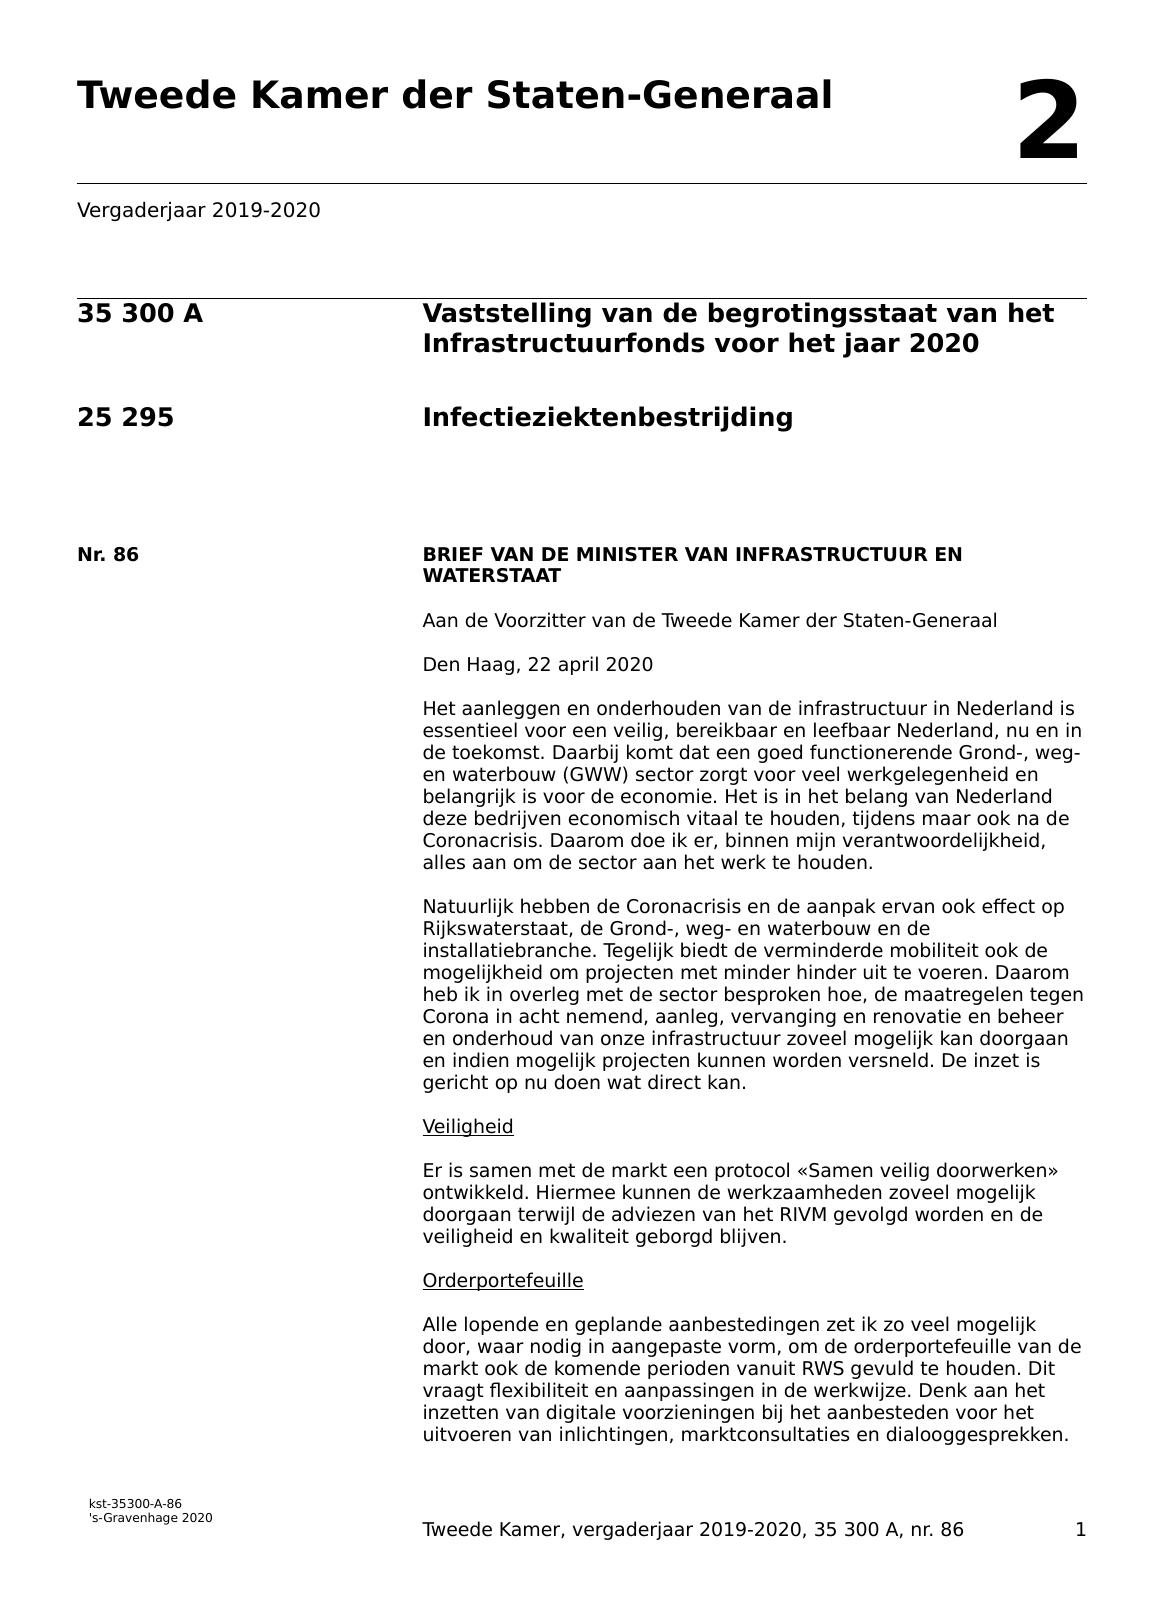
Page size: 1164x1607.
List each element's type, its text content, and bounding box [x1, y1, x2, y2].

text 's-Gravenhage 2020 [88, 1511, 323, 1525]
text Den Haag, 22 april 2020 [422, 654, 1087, 676]
table_cell Vergaderjaar 2019-2020 [77, 184, 1087, 298]
subtitle Orderportefeuille [422, 1270, 1087, 1292]
table_header 2 [886, 59, 1087, 183]
subtitle 25 295 Infectieziektenbestrijding [77, 403, 1087, 432]
text Aan de Voorzitter van de Tweede Kamer der Staten-Generaal [422, 609, 1087, 632]
text kst-35300-A-86 [88, 1497, 323, 1511]
subtitle 35 300 A Vaststelling van de begrotingsstaat van het Infrastructuurfonds voor het jaar 2020 [77, 299, 1087, 358]
text Er is samen met de markt een protocol «Samen veilig doorwerken» ontwikkeld. Hiermee kunnen de werkzaamheden zoveel mogelijk doorgaan terwijl de adviezen van het RIVM gevolgd worden en de veiligheid en kwaliteit geborgd blijven. [422, 1160, 1087, 1248]
table_header Tweede Kamer der Staten-Generaal [77, 59, 886, 183]
text Natuurlijk hebben de Coronacrisis en de aanpak ervan ook effect op Rijkswaterstaat, de Grond-, weg- en waterbouw en de installatiebranche. Tegelijk biedt de verminderde mobiliteit ook de mogelijkheid om projecten met minder hinder uit te voeren. Daarom heb ik in overleg met de sector besproken hoe, de maatregelen tegen Corona in acht nemend, aanleg, vervanging en renovatie en beheer en onderhoud van onze infrastructuur zoveel mogelijk kan doorgaan en indien mogelijk projecten kunnen worden versneld. De inzet is gericht op nu doen wat direct kan. [422, 896, 1087, 1094]
subtitle Nr. 86 BRIEF VAN DE MINISTER VAN INFRASTRUCTUUR EN WATERSTAAT [77, 543, 1087, 587]
text Het aanleggen en onderhouden van de infrastructuur in Nederland is essentieel voor een veilig, bereikbaar en leefbaar Nederland, nu en in de toekomst. Daarbij komt dat een goed functionerende Grond-, weg- en waterbouw (GWW) sector zorgt voor veel werkgelegenheid en belangrijk is voor de economie. Het is in het belang van Nederland deze bedrijven economisch vitaal te houden, tijdens maar ook na de Coronacrisis. Daarom doe ik er, binnen mijn verantwoordelijkheid, alles aan om de sector aan het werk te houden. [422, 698, 1087, 874]
text Alle lopende en geplande aanbestedingen zet ik zo veel mogelijk door, waar nodig in aangepaste vorm, om de orderportefeuille van de markt ook de komende perioden vanuit RWS gevuld te houden. Dit vraagt flexibiliteit en aanpassingen in de werkwijze. Denk aan het inzetten van digitale voorzieningen bij het aanbesteden voor het uitvoeren van inlichtingen, marktconsultaties en dialooggesprekken. [422, 1314, 1087, 1446]
subtitle Veiligheid [422, 1116, 1087, 1138]
